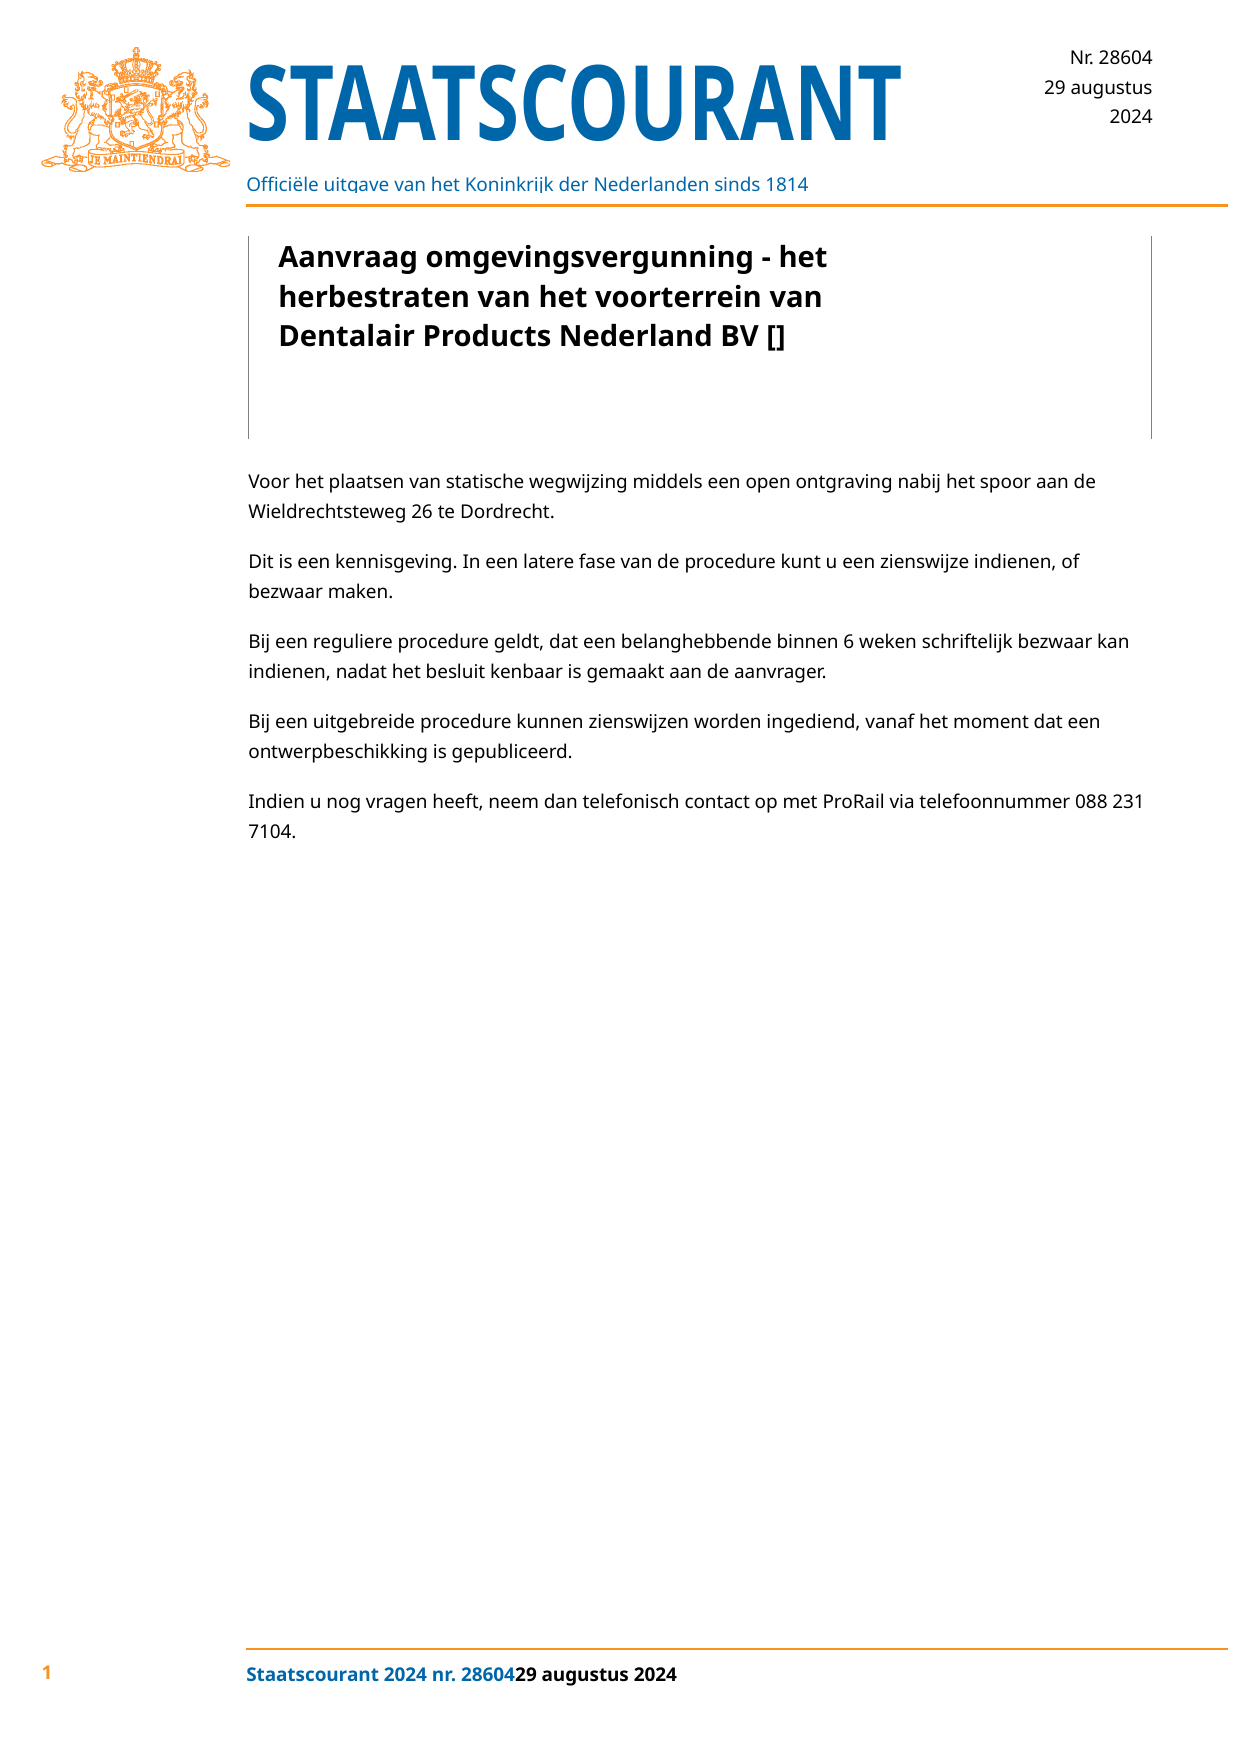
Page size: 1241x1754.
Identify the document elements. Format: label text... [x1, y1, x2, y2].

text Dit is een kennisgeving. In een latere fase van de procedure kunt u een zienswijze indienen, of bezwaar maken. [248, 549, 1152, 604]
text Bij een uitgebreide procedure kunnen zienswijzen worden ingediend, vanaf het moment dat een ontwerpbeschikking is gepubliceerd. [248, 709, 1152, 764]
picture [41, 47, 231, 172]
text Indien u nog vragen heeft, neem dan telefonisch contact op met ProRail via telefoonnummer 088 231 7104. [248, 789, 1152, 844]
picture [912, 236, 1090, 414]
table_header Aanvraag omgevingsvergunning - het herbestraten van het voorterrein van Dentalair Products Nederland BV [] [249, 236, 850, 439]
table_header [1090, 236, 1151, 413]
table_header [850, 236, 912, 413]
table_header [850, 414, 1151, 439]
text Voor het plaatsen van statische wegwijzing middels een open ontgraving nabij het spoor aan de Wieldrechtsteweg 26 te Dordrecht. [248, 469, 1152, 524]
text Bij een reguliere procedure geldt, dat een belanghebbende binnen 6 weken schriftelijk bezwaar kan indienen, nadat het besluit kenbaar is gemaakt aan de aanvrager. [248, 629, 1152, 684]
